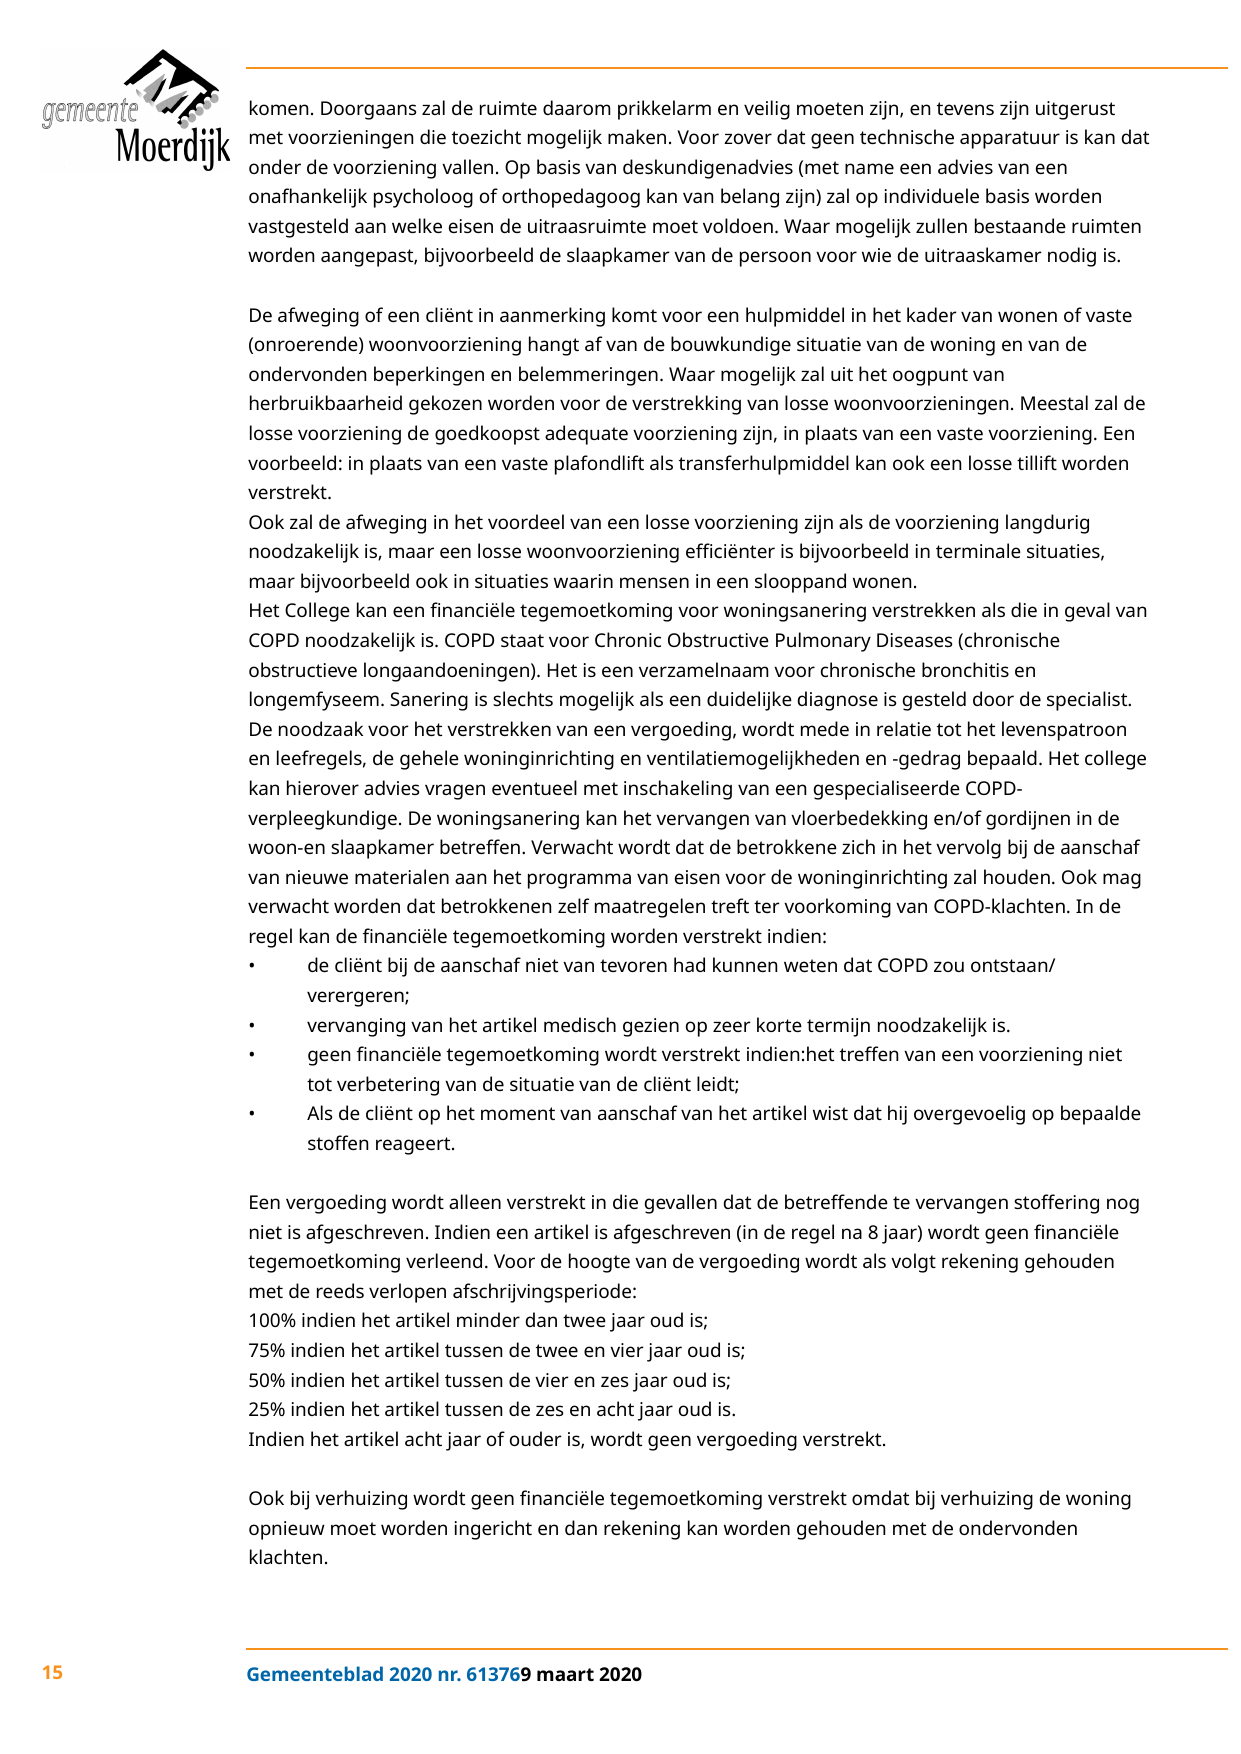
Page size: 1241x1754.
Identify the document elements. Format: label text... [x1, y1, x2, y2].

text 25% indien het artikel tussen de zes en acht jaar oud is. [248, 1396, 1152, 1422]
text Het College kan een financiële tegemoetkoming voor woningsanering verstrekken als die in geval van COPD noodzakelijk is. COPD staat voor Chronic Obstructive Pulmonary Diseases (chronische obstructieve longaandoeningen). Het is een verzamelnaam voor chronische bronchitis en longemfyseem. Sanering is slechts mogelijk als een duidelijke diagnose is gesteld door de specialist. De noodzaak voor het verstrekken van een vergoeding, wordt mede in relatie tot het levenspatroon en leefregels, de gehele woninginrichting en ventilatiemogelijkheden en -gedrag bepaald. Het college kan hierover advies vragen eventueel met inschakeling van een gespecialiseerde COPD-verpleegkundige. De woningsanering kan het vervangen van vloerbedekking en/of gordijnen in de woon-en slaapkamer betreffen. Verwacht wordt dat de betrokkene zich in het vervolg bij de aanschaf van nieuwe materialen aan het programma van eisen voor de woninginrichting zal houden. Ook mag verwacht worden dat betrokkenen zelf maatregelen treft ter voorkoming van COPD-klachten. In de regel kan de financiële tegemoetkoming worden verstrekt indien: [248, 598, 1152, 949]
text Een vergoeding wordt alleen verstrekt in die gevallen dat de betreffende te vervangen stoffering nog niet is afgeschreven. Indien een artikel is afgeschreven (in de regel na 8 jaar) wordt geen financiële tegemoetkoming verleend. Voor de hoogte van de vergoeding wordt als volgt rekening gehouden met de reeds verlopen afschrijvingsperiode: [248, 1189, 1152, 1304]
text 50% indien het artikel tussen de vier en zes jaar oud is; [248, 1367, 1152, 1393]
list de cliënt bij de aanschaf niet van tevoren had kunnen weten dat COPD zou ontstaan/ verergeren; [248, 953, 1152, 1008]
list Als de cliënt op het moment van aanschaf van het artikel wist dat hij overgevoelig op bepaalde stoffen reageert. [248, 1101, 1152, 1156]
text Ook zal de afweging in het voordeel van een losse voorziening zijn als de voorziening langdurig noodzakelijk is, maar een losse woonvoorziening efficiënter is bijvoorbeeld in terminale situaties, maar bijvoorbeeld ook in situaties waarin mensen in een slooppand wonen. [248, 509, 1152, 594]
text 100% indien het artikel minder dan twee jaar oud is; [248, 1308, 1152, 1333]
list vervanging van het artikel medisch gezien op zeer korte termijn noodzakelijk is. [248, 1012, 1152, 1038]
text Indien het artikel acht jaar of ouder is, wordt geen vergoeding verstrekt. [248, 1426, 1152, 1452]
text 75% indien het artikel tussen de twee en vier jaar oud is; [248, 1337, 1152, 1363]
text Ook bij verhuizing wordt geen financiële tegemoetkoming verstrekt omdat bij verhuizing de woning opnieuw moet worden ingericht en dan rekening kan worden gehouden met de ondervonden klachten. [248, 1485, 1152, 1570]
text komen. Doorgaans zal de ruimte daarom prikkelarm en veilig moeten zijn, en tevens zijn uitgerust met voorzieningen die toezicht mogelijk maken. Voor zover dat geen technische apparatuur is kan dat onder de voorziening vallen. Op basis van deskundigenadvies (met name een advies van een onafhankelijk psycholoog of orthopedagoog kan van belang zijn) zal op individuele basis worden vastgesteld aan welke eisen de uitraasruimte moet voldoen. Waar mogelijk zullen bestaande ruimten worden aangepast, bijvoorbeeld de slaapkamer van de persoon voor wie de uitraaskamer nodig is. [248, 95, 1152, 268]
picture [41, 47, 231, 172]
text De afweging of een cliënt in aanmerking komt voor een hulpmiddel in het kader van wonen of vaste (onroerende) woonvoorziening hangt af van de bouwkundige situatie van de woning en van de ondervonden beperkingen en belemmeringen. Waar mogelijk zal uit het oogpunt van herbruikbaarheid gekozen worden voor de verstrekking van losse woonvoorzieningen. Meestal zal de losse voorziening de goedkoopst adequate voorziening zijn, in plaats van een vaste voorziening. Een voorbeeld: in plaats van een vaste plafondlift als transferhulpmiddel kan ook een losse tillift worden verstrekt. [248, 302, 1152, 505]
list geen financiële tegemoetkoming wordt verstrekt indien:het treffen van een voorziening niet tot verbetering van de situatie van de cliënt leidt; [248, 1041, 1152, 1097]
